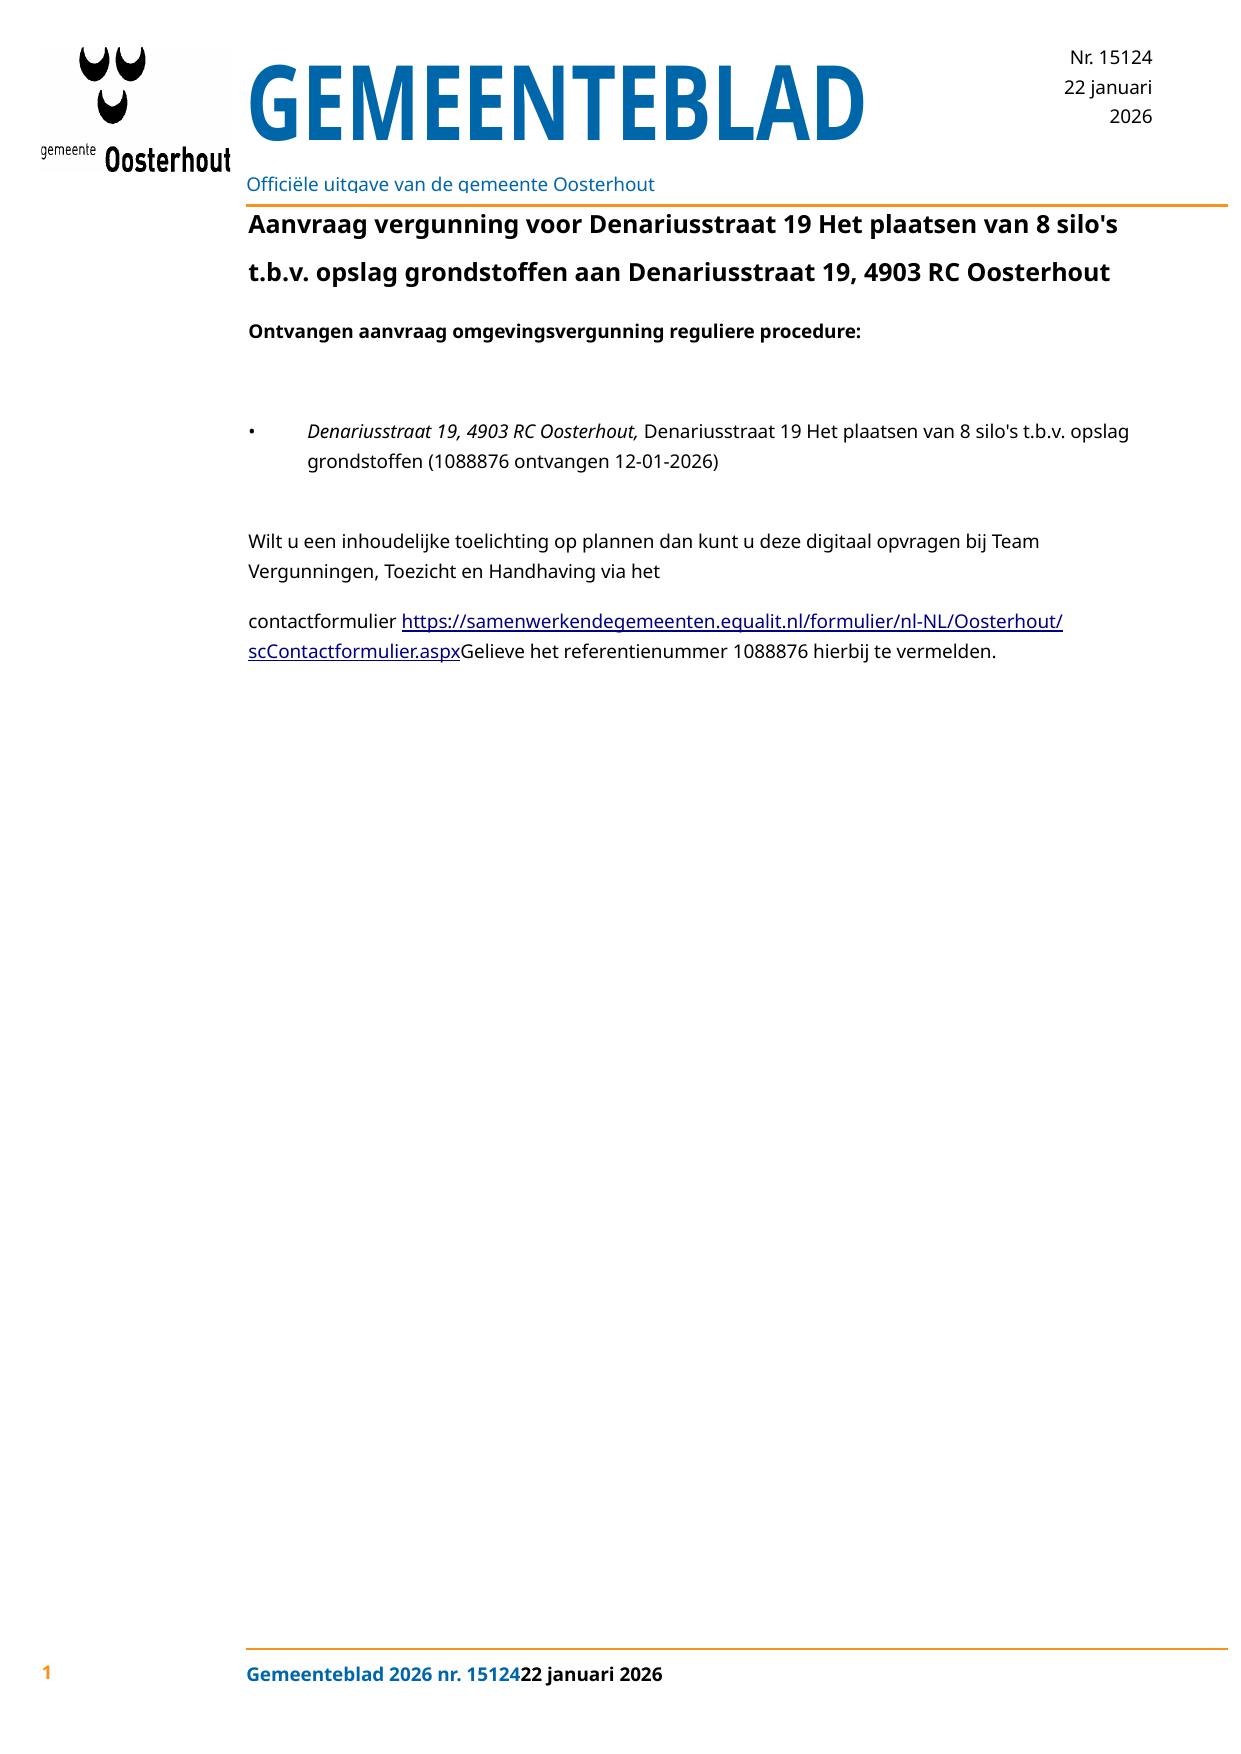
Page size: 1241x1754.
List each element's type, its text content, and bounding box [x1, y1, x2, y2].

text contactformulier https://samenwerkendegemeenten.equalit.nl/formulier/nl-NL/Oosterhout/scContactformulier.aspxGelieve het referentienummer 1088876 hierbij te vermelden. [248, 608, 1152, 664]
text Ontvangen aanvraag omgevingsvergunning reguliere procedure: [248, 318, 1152, 344]
list Denariusstraat 19, 4903 RC Oosterhout, Denariusstraat 19 Het plaatsen van 8 silo's t.b.v. opslag grondstoffen (1088876 ontvangen 12-01-2026) [248, 419, 1152, 474]
text Wilt u een inhoudelijke toelichting op plannen dan kunt u deze digitaal opvragen bij Team Vergunningen, Toezicht en Handhaving via het [248, 528, 1152, 584]
text Aanvraag vergunning voor Denariusstraat 19 Het plaatsen van 8 silo's t.b.v. opslag grondstoffen aan Denariusstraat 19, 4903 RC Oosterhout [248, 207, 1152, 288]
picture [41, 47, 231, 172]
